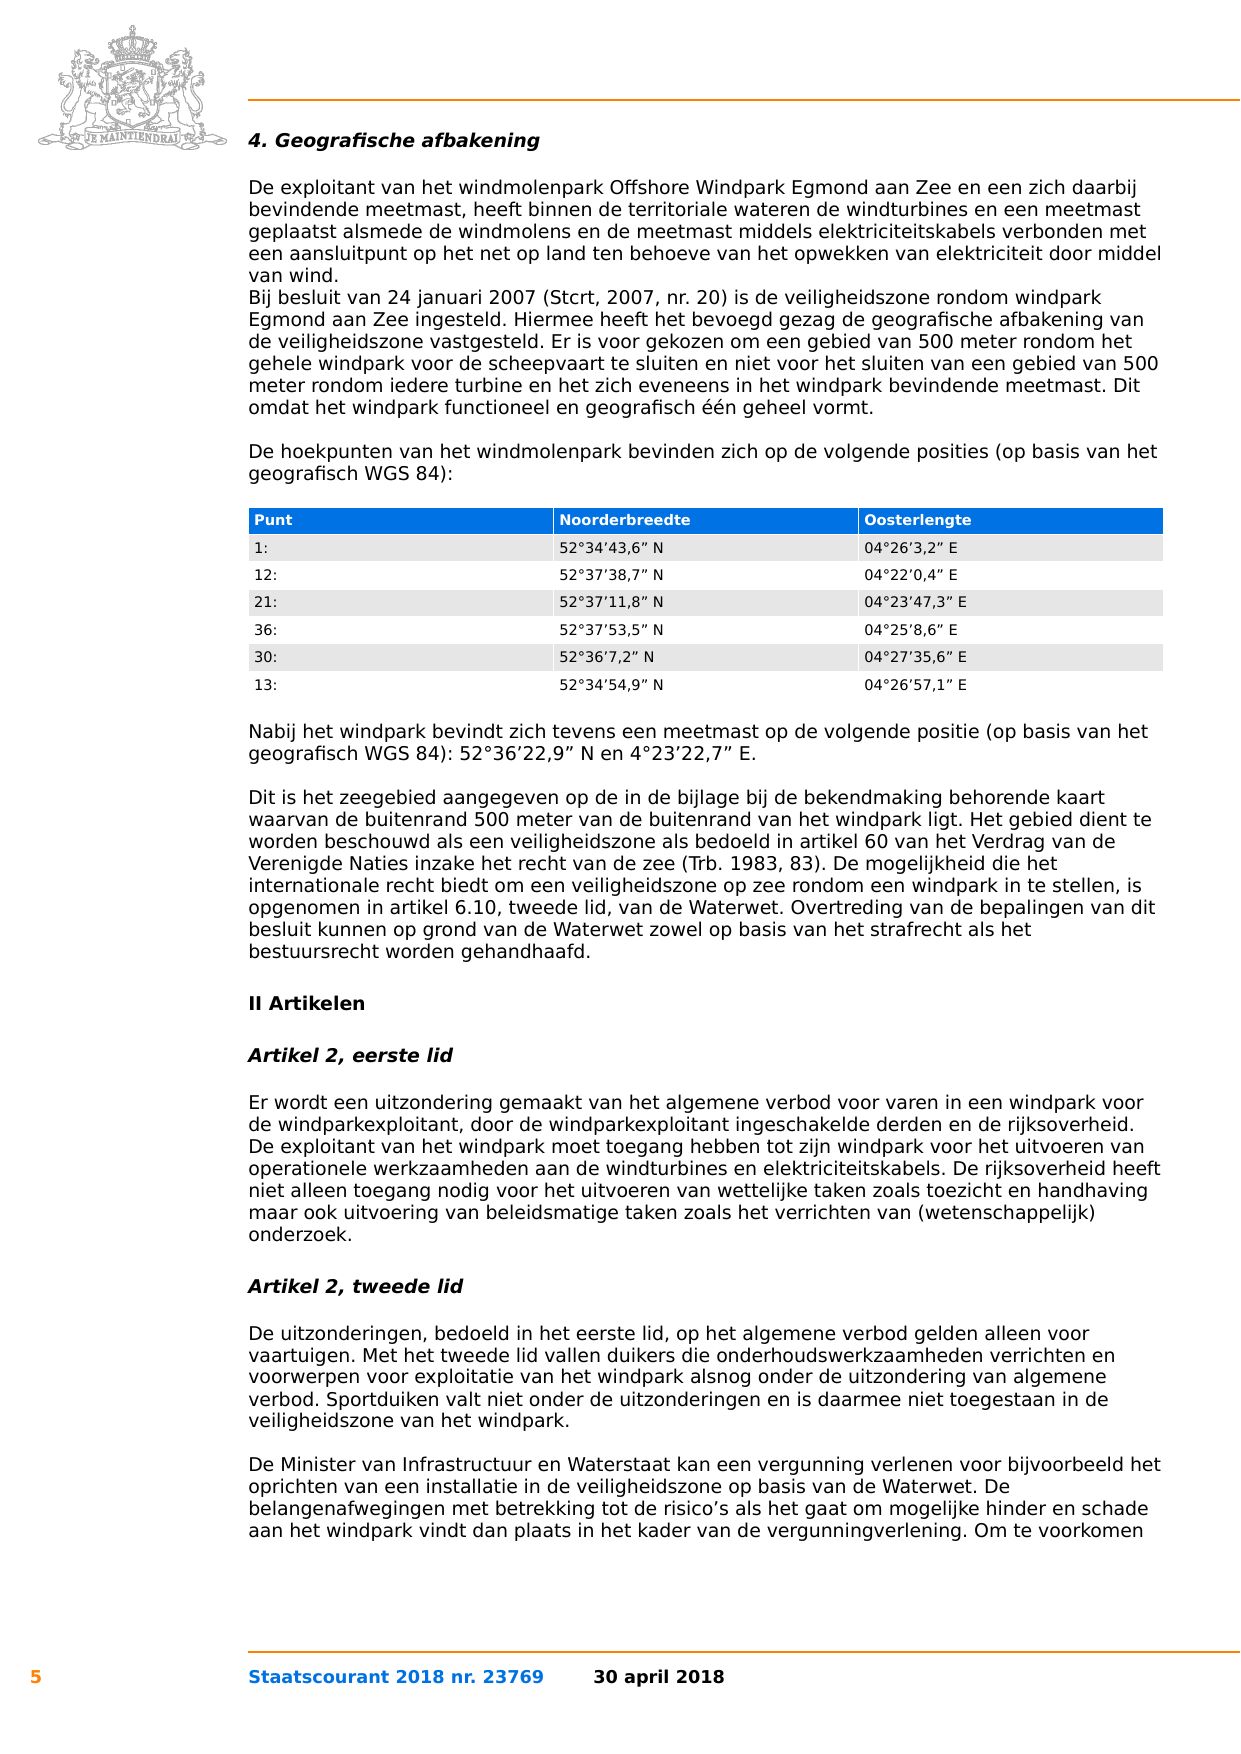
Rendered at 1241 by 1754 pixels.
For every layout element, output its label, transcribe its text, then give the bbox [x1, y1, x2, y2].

table_cell 04°22’0,4” E [859, 562, 1163, 588]
subtitle Artikel 2, eerste lid [248, 1045, 1163, 1067]
text Nabij het windpark bevindt zich tevens een meetmast op de volgende positie (op basis van het geografisch WGS 84): 52°36’22,9” N en 4°23’22,7” E. [248, 721, 1163, 765]
table_cell 04°26’57,1” E [859, 672, 1163, 698]
text De hoekpunten van het windmolenpark bevinden zich op de volgende posities (op basis van het geografisch WGS 84): [248, 441, 1163, 484]
table_cell 36: [249, 617, 553, 643]
table_header Punt [249, 508, 553, 534]
text Bij besluit van 24 januari 2007 (Stcrt, 2007, nr. 20) is de veiligheidszone rondom windpark Egmond aan Zee ingesteld. Hiermee heeft het bevoegd gezag de geografische afbakening van de veiligheidszone vastgesteld. Er is voor gekozen om een gebied van 500 meter rondom het gehele windpark voor de scheepvaart te sluiten en niet voor het sluiten van een gebied van 500 meter rondom iedere turbine en het zich eveneens in het windpark bevindende meetmast. Dit omdat het windpark functioneel en geografisch één geheel vormt. [248, 287, 1163, 419]
text Dit is het zeegebied aangegeven op de in de bijlage bij de bekendmaking behorende kaart waarvan de buitenrand 500 meter van de buitenrand van het windpark ligt. Het gebied dient te worden beschouwd als een veiligheidszone als bedoeld in artikel 60 van het Verdrag van de Verenigde Naties inzake het recht van de zee (Trb. 1983, 83). De mogelijkheid die het internationale recht biedt om een veiligheidszone op zee rondom een windpark in te stellen, is opgenomen in artikel 6.10, tweede lid, van de Waterwet. Overtreding van de bepalingen van dit besluit kunnen op grond van de Waterwet zowel op basis van het strafrecht als het bestuursrecht worden gehandhaafd. [248, 787, 1163, 963]
table_cell 04°23’47,3” E [859, 590, 1163, 616]
table_cell 52°34’54,9” N [554, 672, 858, 698]
table_cell 12: [249, 562, 553, 588]
table_cell 13: [249, 672, 553, 698]
text De uitzonderingen, bedoeld in het eerste lid, op het algemene verbod gelden alleen voor vaartuigen. Met het tweede lid vallen duikers die onderhoudswerkzaamheden verrichten en voorwerpen voor exploitatie van het windpark alsnog onder de uitzondering van algemene verbod. Sportduiken valt niet onder de uitzonderingen en is daarmee niet toegestaan in de veiligheidszone van het windpark. [248, 1322, 1163, 1432]
subtitle 4. Geografische afbakening [248, 130, 1163, 152]
table_cell 1: [249, 535, 553, 561]
table_cell 52°36’7,2” N [554, 644, 858, 671]
text De Minister van Infrastructuur en Waterstaat kan een vergunning verlenen voor bijvoorbeeld het oprichten van een installatie in de veiligheidszone op basis van de Waterwet. De belangenafwegingen met betrekking tot de risico’s als het gaat om mogelijke hinder en schade aan het windpark vindt dan plaats in het kader van de vergunningverlening. Om te voorkomen [248, 1454, 1163, 1542]
table_header Oosterlengte [859, 508, 1163, 534]
table_cell 52°37’53,5” N [554, 617, 858, 643]
table_cell 52°37’11,8” N [554, 590, 858, 616]
subtitle II Artikelen [248, 993, 1163, 1015]
table_header Noorderbreedte [554, 508, 858, 534]
table_cell 04°25’8,6” E [859, 617, 1163, 643]
table_cell 04°27’35,6” E [859, 644, 1163, 671]
table_cell 04°26’3,2” E [859, 535, 1163, 561]
table_cell 21: [249, 590, 553, 616]
text Er wordt een uitzondering gemaakt van het algemene verbod voor varen in een windpark voor de windparkexploitant, door de windparkexploitant ingeschakelde derden en de rijksoverheid. De exploitant van het windpark moet toegang hebben tot zijn windpark voor het uitvoeren van operationele werkzaamheden aan de windturbines en elektriciteitskabels. De rijksoverheid heeft niet alleen toegang nodig voor het uitvoeren van wettelijke taken zoals toezicht en handhaving maar ook uitvoering van beleidsmatige taken zoals het verrichten van (wetenschappelijk) onderzoek. [248, 1092, 1163, 1246]
subtitle Artikel 2, tweede lid [248, 1276, 1163, 1297]
table_cell 52°37’38,7” N [554, 562, 858, 588]
picture [38, 25, 227, 150]
text De exploitant van het windmolenpark Offshore Windpark Egmond aan Zee en een zich daarbij bevindende meetmast, heeft binnen de territoriale wateren de windturbines en een meetmast geplaatst alsmede de windmolens en de meetmast middels elektriciteitskabels verbonden met een aansluitpunt op het net op land ten behoeve van het opwekken van elektriciteit door middel van wind. [248, 177, 1163, 287]
table_cell 52°34’43,6” N [554, 535, 858, 561]
table_cell 30: [249, 644, 553, 671]
